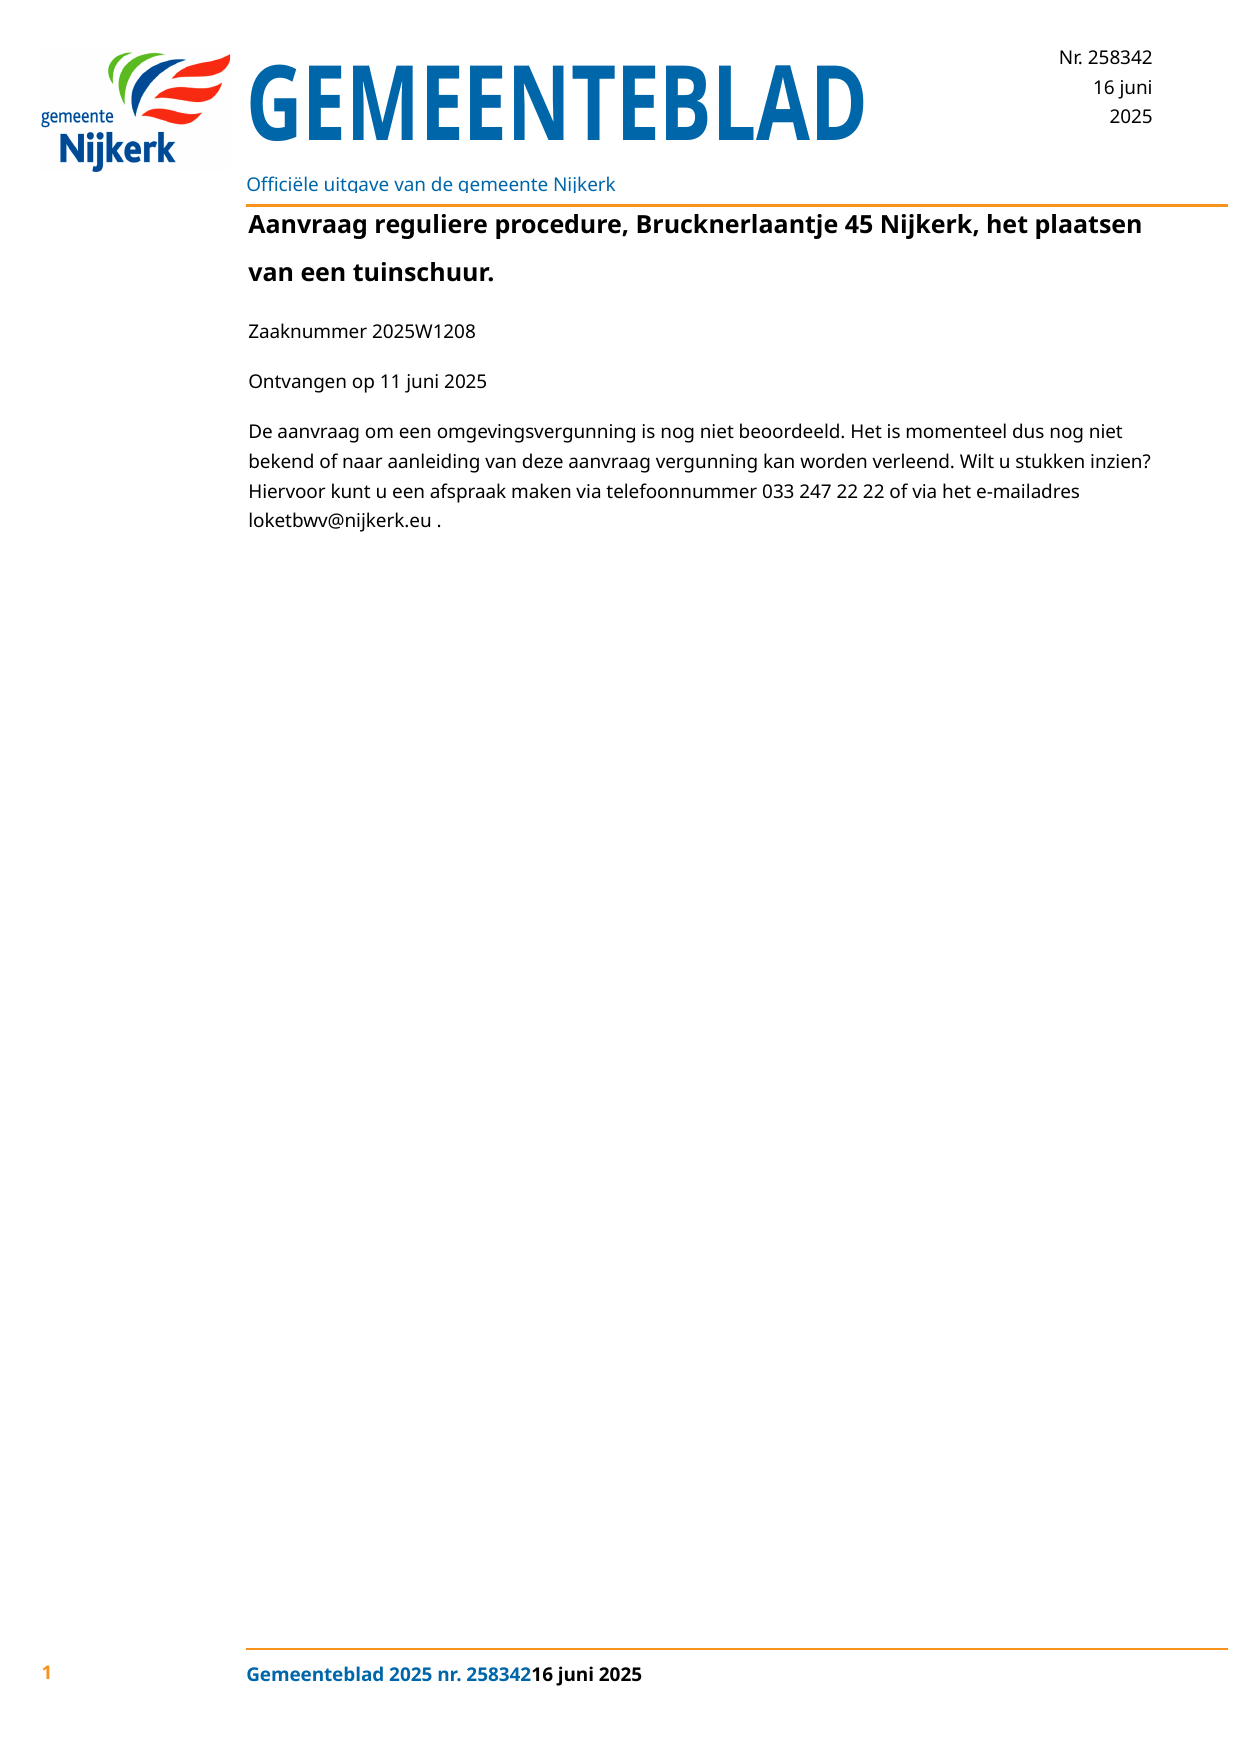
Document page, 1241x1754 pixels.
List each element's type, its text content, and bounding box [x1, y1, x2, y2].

picture [41, 47, 231, 172]
text Aanvraag reguliere procedure, Brucknerlaantje 45 Nijkerk, het plaatsen van een tuinschuur. [248, 207, 1152, 288]
text De aanvraag om een omgevingsvergunning is nog niet beoordeeld. Het is momenteel dus nog niet bekend of naar aanleiding van deze aanvraag vergunning kan worden verleend. Wilt u stukken inzien? Hiervoor kunt u een afspraak maken via telefoonnummer 033 247 22 22 of via het e-mailadres loketbwv@nijkerk.eu . [248, 419, 1152, 533]
text Ontvangen op 11 juni 2025 [248, 368, 1152, 394]
text Zaaknummer 2025W1208 [248, 318, 1152, 344]
